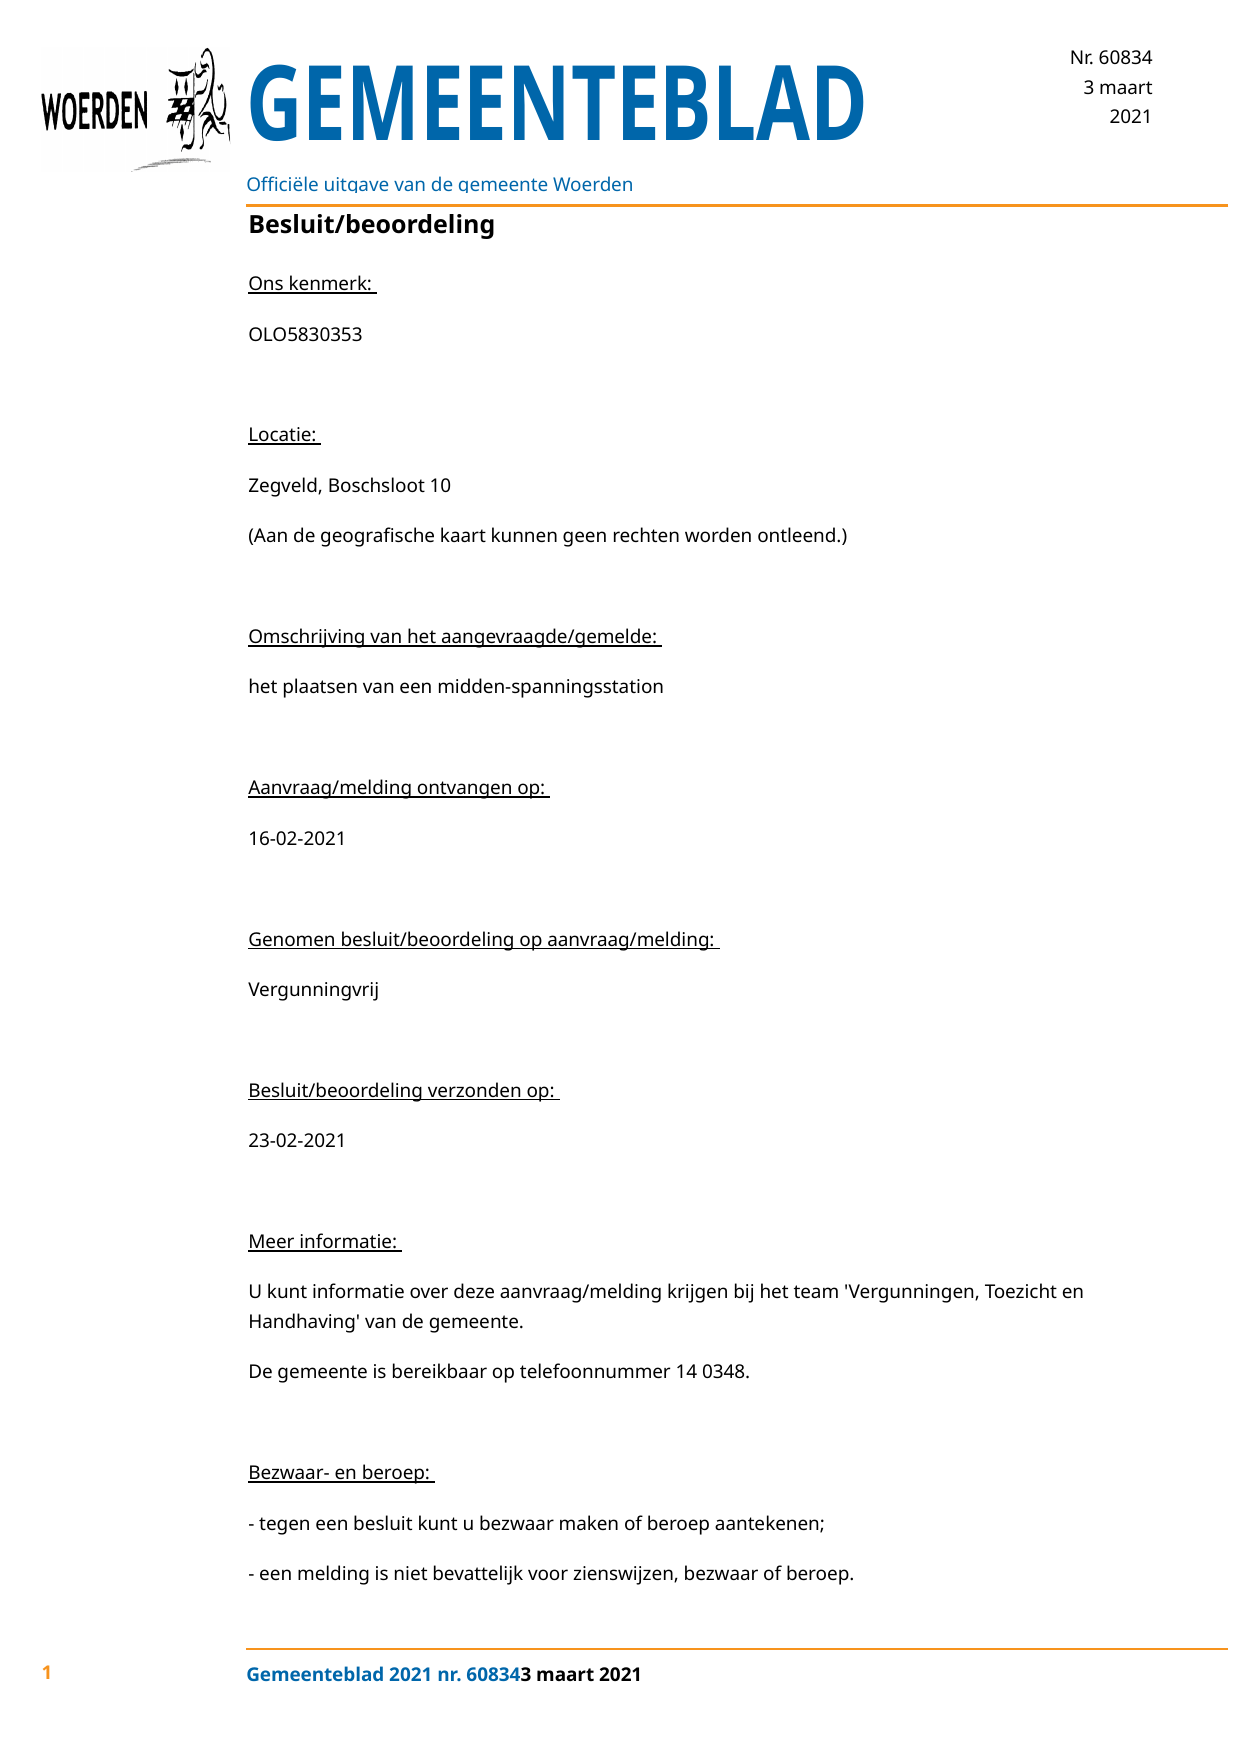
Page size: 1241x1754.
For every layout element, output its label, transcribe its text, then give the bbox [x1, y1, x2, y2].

text Meer informatie: [248, 1228, 1152, 1254]
text 23-02-2021 [248, 1127, 1152, 1153]
text (Aan de geografische kaart kunnen geen rechten worden ontleend.) [248, 522, 1152, 548]
text - tegen een besluit kunt u bezwaar maken of beroep aantekenen; [248, 1510, 1152, 1536]
text Genomen besluit/beoordeling op aanvraag/melding: [248, 926, 1152, 951]
picture [41, 47, 231, 172]
text De gemeente is bereikbaar op telefoonnummer 14 0348. [248, 1359, 1152, 1384]
text Bezwaar- en beroep: [248, 1459, 1152, 1485]
text Aanvraag/melding ontvangen op: [248, 774, 1152, 800]
text het plaatsen van een midden-spanningsstation [248, 674, 1152, 699]
text Besluit/beoordeling [248, 207, 1152, 241]
text Besluit/beoordeling verzonden op: [248, 1077, 1152, 1103]
text Locatie: [248, 422, 1152, 447]
text Ons kenmerk: [248, 270, 1152, 296]
text - een melding is niet bevattelijk voor zienswijzen, bezwaar of beroep. [248, 1560, 1152, 1586]
text OLO5830353 [248, 321, 1152, 346]
text Vergunningvrij [248, 976, 1152, 1002]
text U kunt informatie over deze aanvraag/melding krijgen bij het team 'Vergunningen, Toezicht en Handhaving' van de gemeente. [248, 1279, 1152, 1334]
text Zegveld, Boschsloot 10 [248, 472, 1152, 498]
text 16-02-2021 [248, 825, 1152, 851]
text Omschrijving van het aangevraagde/gemelde: [248, 623, 1152, 649]
